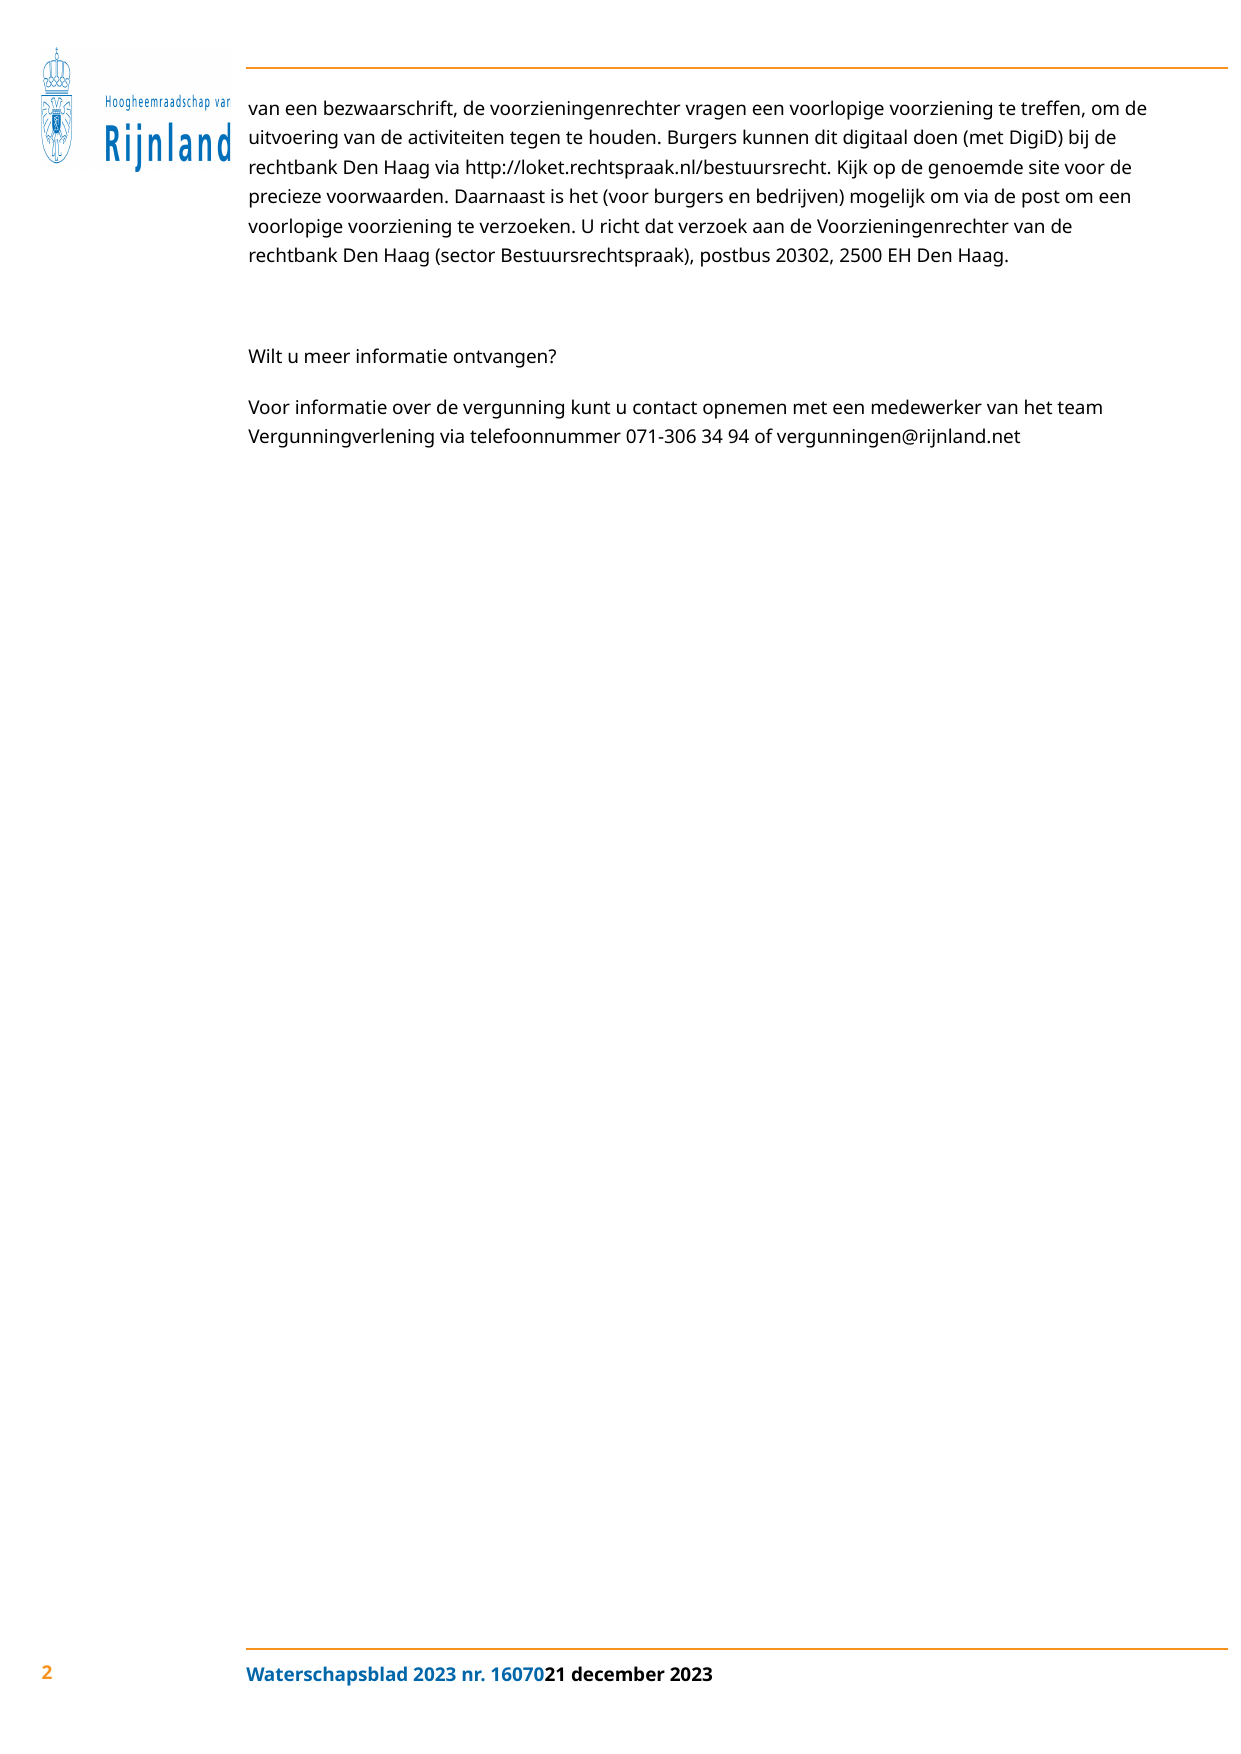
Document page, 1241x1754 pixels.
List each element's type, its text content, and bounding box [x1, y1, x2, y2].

text Wilt u meer informatie ontvangen? [248, 343, 1152, 369]
picture [41, 47, 231, 172]
text van een bezwaarschrift, de voorzieningenrechter vragen een voorlopige voorziening te treffen, om de uitvoering van de activiteiten tegen te houden. Burgers kunnen dit digitaal doen (met DigiD) bij de rechtbank Den Haag via http://loket.rechtspraak.nl/bestuursrecht. Kijk op de genoemde site voor de precieze voorwaarden. Daarnaast is het (voor burgers en bedrijven) mogelijk om via de post om een voorlopige voorziening te verzoeken. U richt dat verzoek aan de Voorzieningenrechter van de rechtbank Den Haag (sector Bestuursrechtspraak), postbus 20302, 2500 EH Den Haag. [248, 95, 1152, 268]
text Voor informatie over de vergunning kunt u contact opnemen met een medewerker van het team Vergunningverlening via telefoonnummer 071-306 34 94 of vergunningen@rijnland.net [248, 394, 1152, 449]
